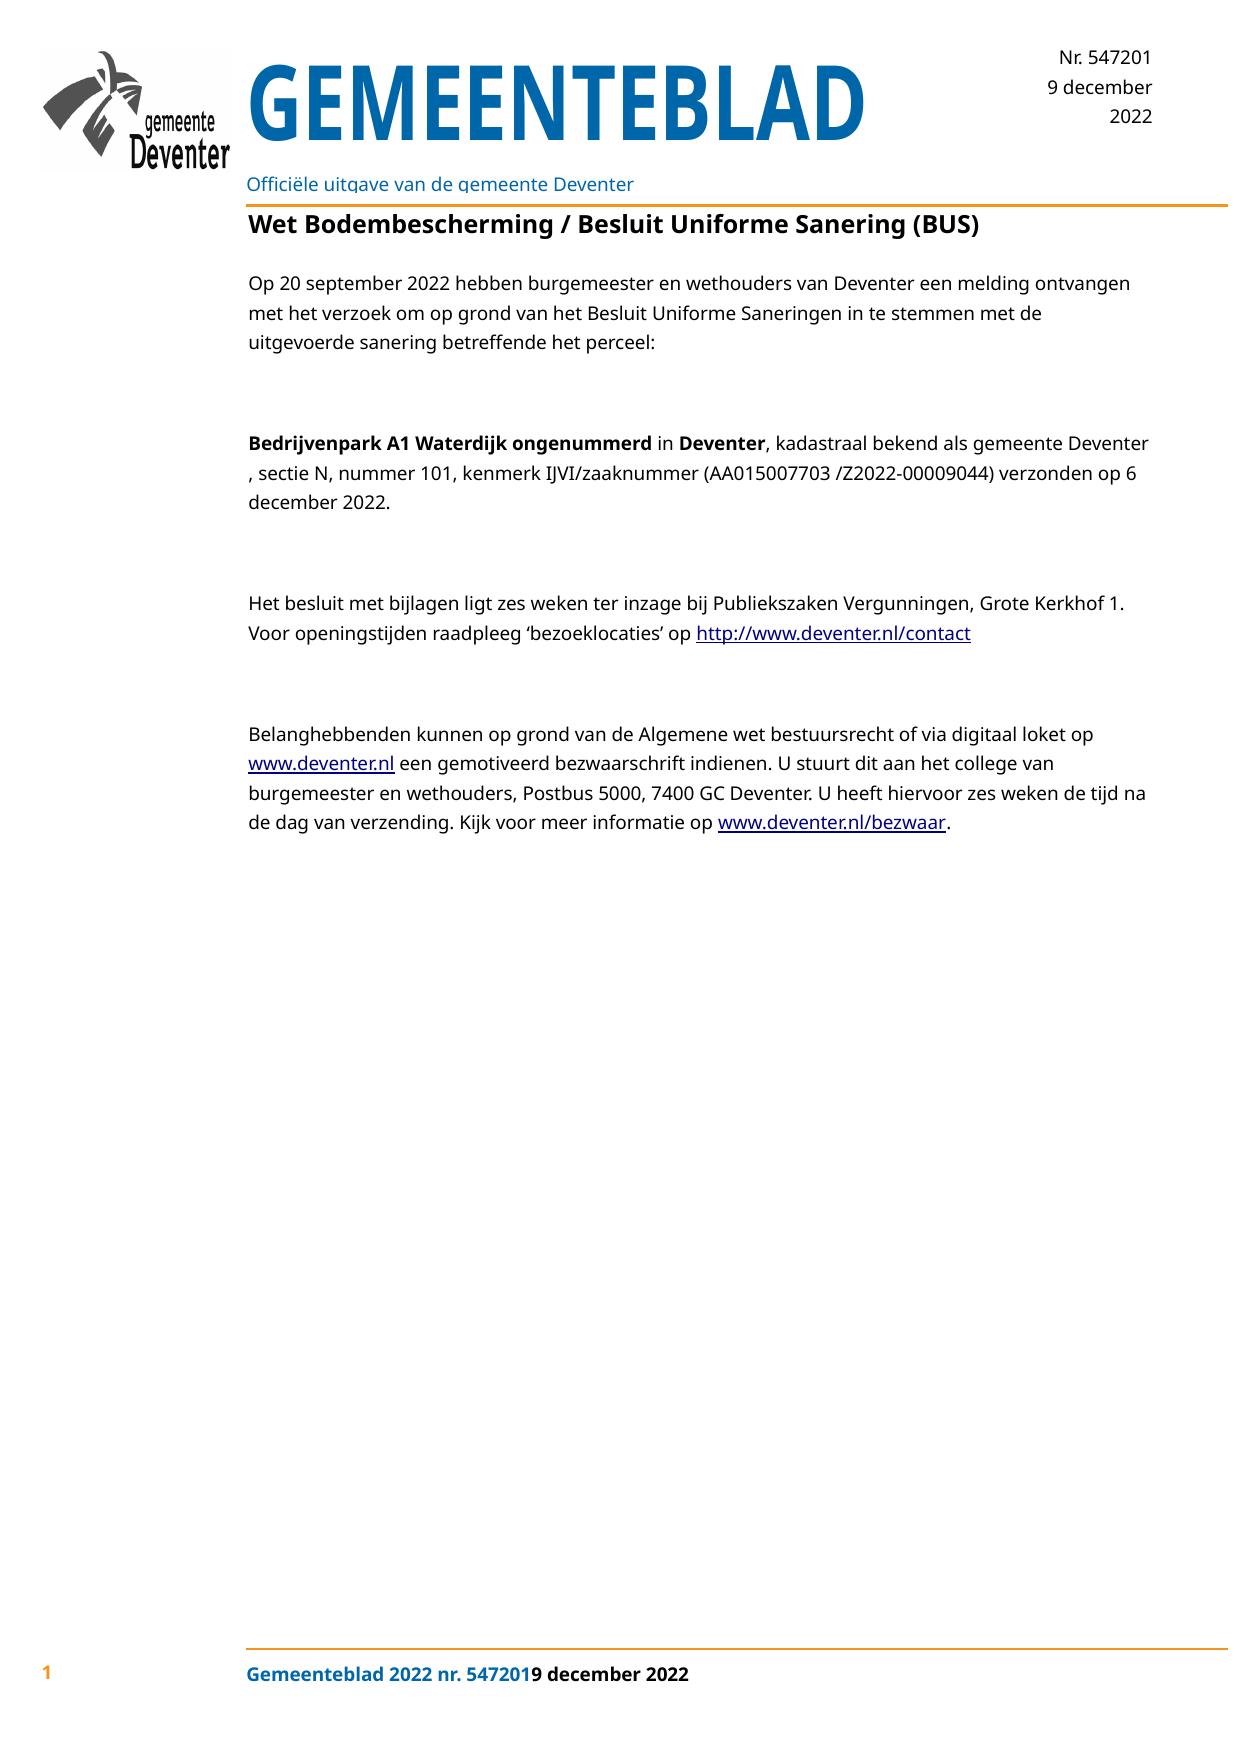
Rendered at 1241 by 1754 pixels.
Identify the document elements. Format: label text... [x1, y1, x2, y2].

text Het besluit met bijlagen ligt zes weken ter inzage bij Publiekszaken Vergunningen, Grote Kerkhof 1. Voor openingstijden raadpleeg ‘bezoeklocaties’ op http://www.deventer.nl/contact [248, 590, 1152, 646]
text Wet Bodembescherming / Besluit Uniforme Sanering (BUS) [248, 207, 1152, 241]
text Bedrijvenpark A1 Waterdijk ongenummerd in Deventer, kadastraal bekend als gemeente Deventer , sectie N, nummer 101, kenmerk IJVI/zaaknummer (AA015007703 /Z2022-00009044) verzonden op 6 december 2022. [248, 430, 1152, 515]
text Op 20 september 2022 hebben burgemeester en wethouders van Deventer een melding ontvangen met het verzoek om op grond van het Besluit Uniforme Saneringen in te stemmen met de uitgevoerde sanering betreffende het perceel: [248, 270, 1152, 355]
picture [41, 47, 231, 172]
text Belanghebbenden kunnen op grond van de Algemene wet bestuursrecht of via digitaal loket op www.deventer.nl een gemotiveerd bezwaarschrift indienen. U stuurt dit aan het college van burgemeester en wethouders, Postbus 5000, 7400 GC Deventer. U heeft hiervoor zes weken de tijd na de dag van verzending. Kijk voor meer informatie op www.deventer.nl/bezwaar. [248, 721, 1152, 835]
